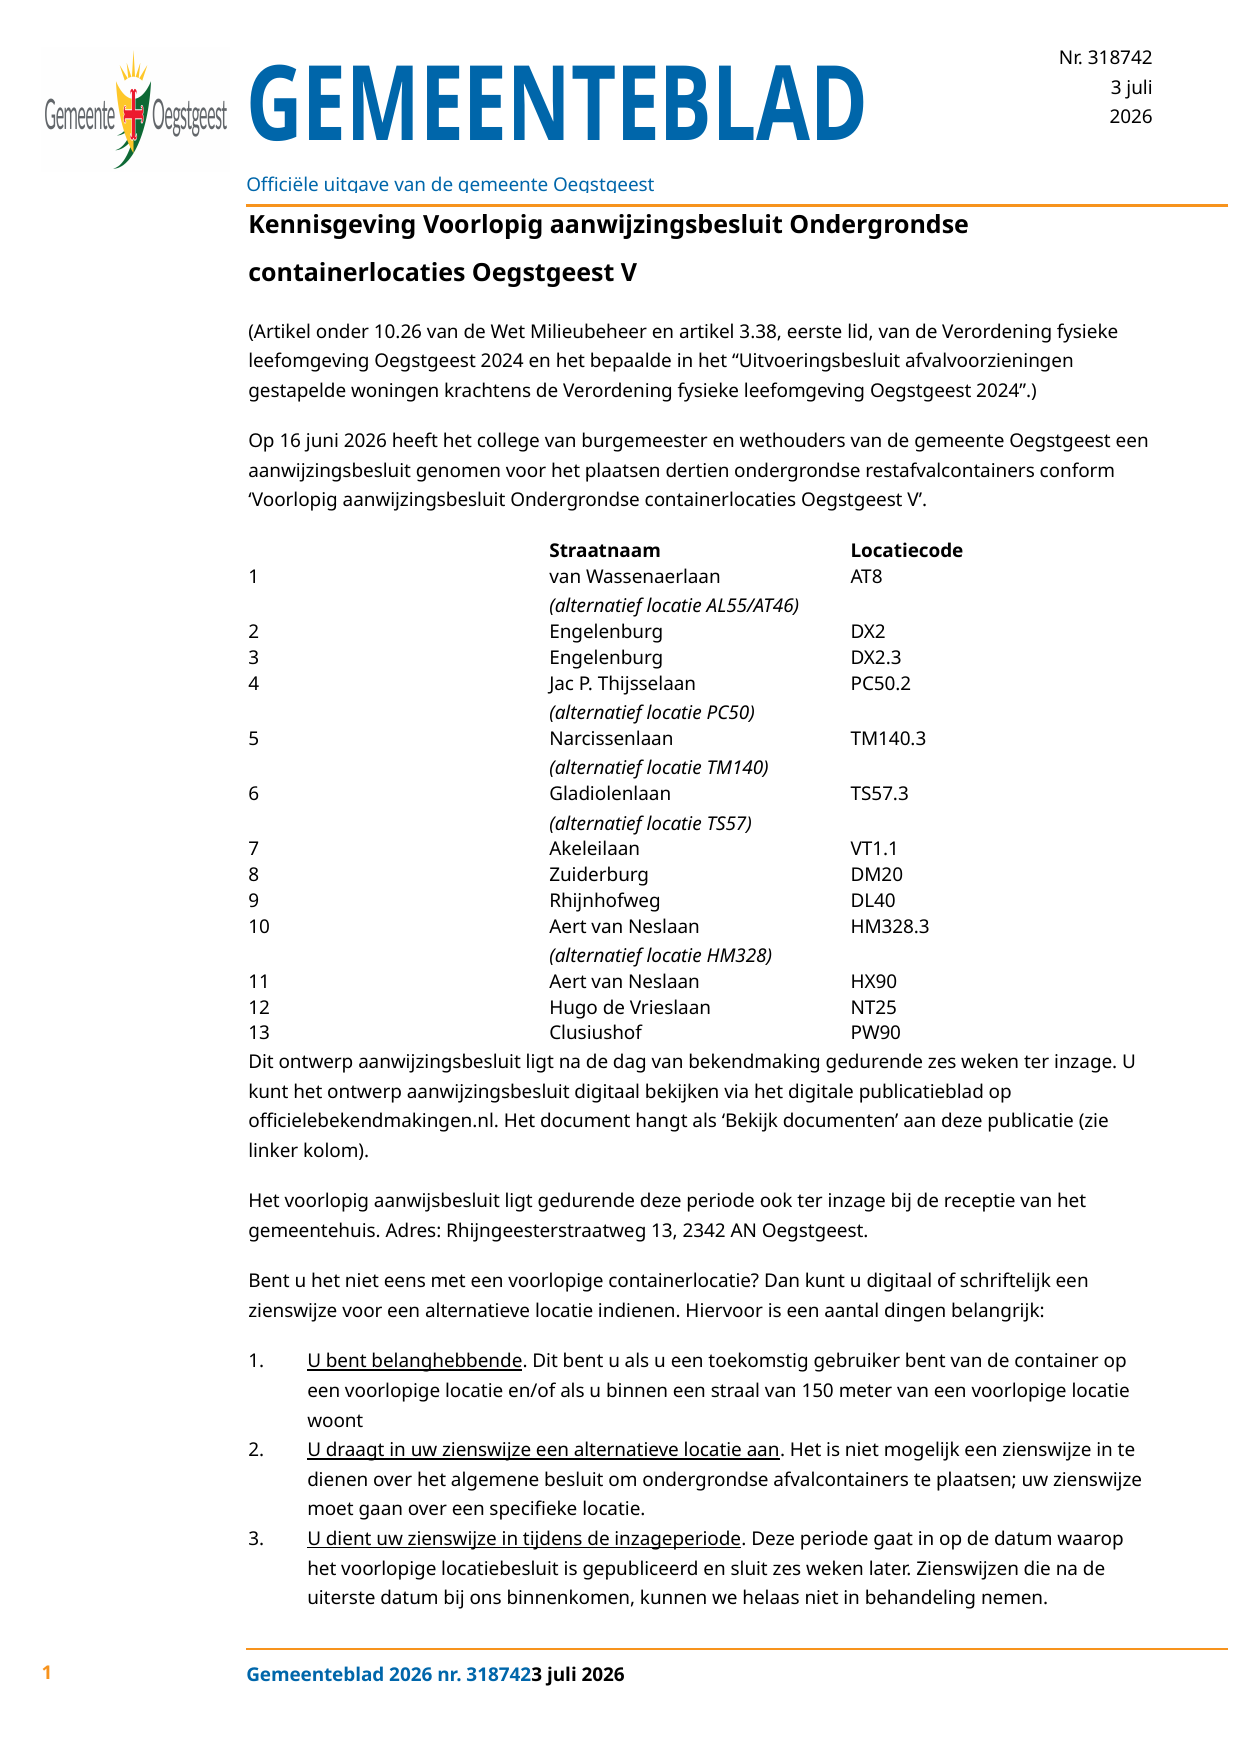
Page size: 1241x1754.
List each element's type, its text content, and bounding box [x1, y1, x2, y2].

text (Artikel onder 10.26 van de Wet Milieubeheer en artikel 3.38, eerste lid, van de Verordening fysieke leefomgeving Oegstgeest 2024 en het bepaalde in het “Uitvoeringsbesluit afvalvoorzieningen gestapelde woningen krachtens de Verordening fysieke leefomgeving Oegstgeest 2024”.) [248, 318, 1152, 403]
text Bent u het niet eens met een voorlopige containerlocatie? Dan kunt u digitaal of schriftelijk een zienswijze voor een alternatieve locatie indienen. Hiervoor is een aantal dingen belangrijk: [248, 1268, 1152, 1323]
list U dient uw zienswijze in tijdens de inzageperiode. Deze periode gaat in op de datum waarop het voorlopige locatiebesluit is gepubliceerd en sluit zes weken later. Zienswijzen die na de uiterste datum bij ons binnenkomen, kunnen we helaas niet in behandeling nemen. [248, 1525, 1152, 1610]
table_cell VT1.1 [850, 836, 1152, 861]
table_cell PW90 [850, 1020, 1152, 1045]
table_cell HM328.3 [850, 913, 1152, 968]
table_cell TM140.3 [850, 725, 1152, 780]
table_cell 4 [248, 670, 549, 725]
list U bent belanghebbende. Dit bent u als u een toekomstig gebruiker bent van de container op een voorlopige locatie en/of als u binnen een straal van 150 meter van een voorlopige locatie woont [248, 1348, 1152, 1433]
table_cell PC50.2 [850, 670, 1152, 725]
table_cell DL40 [850, 887, 1152, 913]
table_cell DM20 [850, 861, 1152, 887]
table_cell 3 [248, 644, 549, 670]
table_cell van Wassenaerlaan (alternatief locatie AL55/AT46) [549, 563, 850, 618]
table_cell HX90 [850, 968, 1152, 994]
table_cell 6 [248, 780, 549, 836]
table_cell 7 [248, 836, 549, 861]
table_cell Rhijnhofweg [549, 887, 850, 913]
table_cell DX2 [850, 618, 1152, 644]
table_cell 8 [248, 861, 549, 887]
table_cell 1 [248, 563, 549, 618]
table_header Locatiecode [850, 537, 1152, 563]
table_cell Zuiderburg [549, 861, 850, 887]
text Kennisgeving Voorlopig aanwijzingsbesluit Ondergrondse containerlocaties Oegstgeest V [248, 207, 1152, 288]
table_cell Aert van Neslaan (alternatief locatie HM328) [549, 913, 850, 968]
table_cell DX2.3 [850, 644, 1152, 670]
table_cell 2 [248, 618, 549, 644]
table_header [248, 537, 549, 563]
table_cell Engelenburg [549, 618, 850, 644]
table_cell AT8 [850, 563, 1152, 618]
table_cell Akeleilaan [549, 836, 850, 861]
table_cell Jac P. Thijsselaan (alternatief locatie PC50) [549, 670, 850, 725]
table_cell 11 [248, 968, 549, 994]
table_cell 9 [248, 887, 549, 913]
table_cell 5 [248, 725, 549, 780]
list U draagt in uw zienswijze een alternatieve locatie aan. Het is niet mogelijk een zienswijze in te dienen over het algemene besluit om ondergrondse afvalcontainers te plaatsen; uw zienswijze moet gaan over een specifieke locatie. [248, 1436, 1152, 1521]
table_cell Aert van Neslaan [549, 968, 850, 994]
table_cell Engelenburg [549, 644, 850, 670]
table_header Straatnaam [549, 537, 850, 563]
table_cell NT25 [850, 994, 1152, 1019]
table_cell 12 [248, 994, 549, 1019]
table_cell Narcissenlaan (alternatief locatie TM140) [549, 725, 850, 780]
table_cell 10 [248, 913, 549, 968]
table_cell Hugo de Vrieslaan [549, 994, 850, 1019]
table_cell 13 [248, 1020, 549, 1045]
table_cell Clusiushof [549, 1020, 850, 1045]
table_cell Gladiolenlaan (alternatief locatie TS57) [549, 780, 850, 836]
text Dit ontwerp aanwijzingsbesluit ligt na de dag van bekendmaking gedurende zes weken ter inzage. U kunt het ontwerp aanwijzingsbesluit digitaal bekijken via het digitale publicatieblad op officielebekendmakingen.nl. Het document hangt als ‘Bekijk documenten’ aan deze publicatie (zie linker kolom). [248, 1048, 1152, 1163]
text Het voorlopig aanwijsbesluit ligt gedurende deze periode ook ter inzage bij de receptie van het gemeentehuis. Adres: Rhijngeesterstraatweg 13, 2342 AN Oegstgeest. [248, 1188, 1152, 1243]
picture [41, 47, 231, 172]
table_cell TS57.3 [850, 780, 1152, 836]
text Op 16 juni 2026 heeft het college van burgemeester en wethouders van de gemeente Oegstgeest een aanwijzingsbesluit genomen voor het plaatsen dertien ondergrondse restafvalcontainers conform ‘Voorlopig aanwijzingsbesluit Ondergrondse containerlocaties Oegstgeest V’. [248, 427, 1152, 512]
